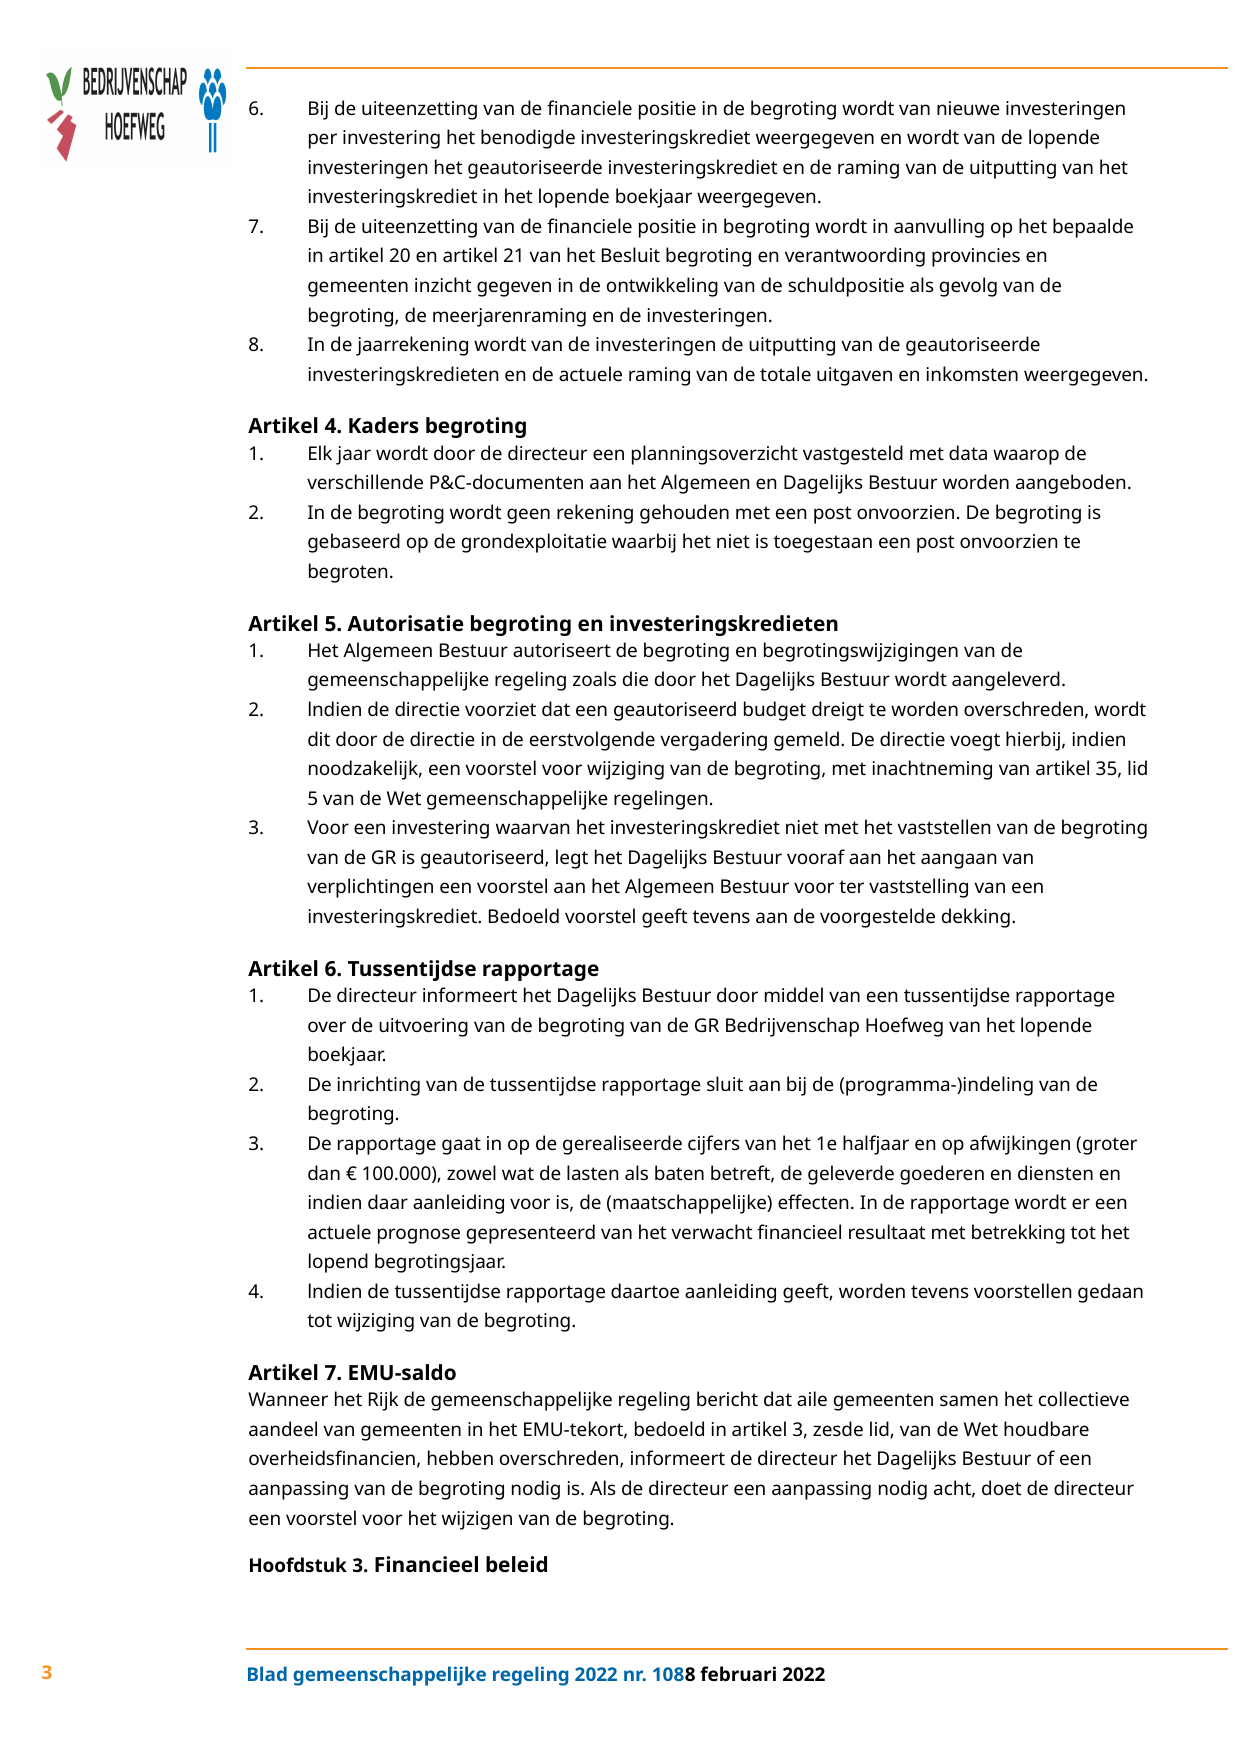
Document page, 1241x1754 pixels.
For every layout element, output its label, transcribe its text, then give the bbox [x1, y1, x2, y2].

list Voor een investering waarvan het investeringskrediet niet met het vaststellen van de begroting van de GR is geautoriseerd, legt het Dagelijks Bestuur vooraf aan het aangaan van verplichtingen een voorstel aan het Algemeen Bestuur voor ter vaststelling van een investeringskrediet. Bedoeld voorstel geeft tevens aan de voorgestelde dekking. [248, 814, 1152, 929]
list lndien de tussentijdse rapportage daartoe aanleiding geeft, worden tevens voorstellen gedaan tot wijziging van de begroting. [248, 1278, 1152, 1333]
list De rapportage gaat in op de gerealiseerde cijfers van het 1e halfjaar en op afwijkingen (groter dan € 100.000), zowel wat de lasten als baten betreft, de geleverde goederen en diensten en indien daar aanleiding voor is, de (maatschappelijke) effecten. In de rapportage wordt er een actuele prognose gepresenteerd van het verwacht financieel resultaat met betrekking tot het lopend begrotingsjaar. [248, 1130, 1152, 1274]
text Artikel 5. Autorisatie begroting en investeringskredieten [248, 609, 1152, 637]
picture [41, 47, 231, 172]
list In de begroting wordt geen rekening gehouden met een post onvoorzien. De begroting is gebaseerd op de grondexploitatie waarbij het niet is toegestaan een post onvoorzien te begroten. [248, 499, 1152, 584]
text Hoofdstuk 3. Financieel beleid [248, 1550, 1152, 1579]
list De inrichting van de tussentijdse rapportage sluit aan bij de (programma-)indeling van de begroting. [248, 1071, 1152, 1126]
list De directeur informeert het Dagelijks Bestuur door middel van een tussentijdse rapportage over de uitvoering van de begroting van de GR Bedrijvenschap Hoefweg van het lopende boekjaar. [248, 982, 1152, 1067]
text Artikel 7. EMU-saldo [248, 1358, 1152, 1386]
list Elk jaar wordt door de directeur een planningsoverzicht vastgesteld met data waarop de verschillende P&C-documenten aan het Algemeen en Dagelijks Bestuur worden aangeboden. [248, 440, 1152, 495]
text Artikel 4. Kaders begroting [248, 411, 1152, 440]
list Bij de uiteenzetting van de financiele positie in de begroting wordt van nieuwe investeringen per investering het benodigde investeringskrediet weergegeven en wordt van de lopende investeringen het geautoriseerde investeringskrediet en de raming van de uitputting van het investeringskrediet in het lopende boekjaar weergegeven. [248, 95, 1152, 209]
list Het Algemeen Bestuur autoriseert de begroting en begrotingswijzigingen van de gemeenschappelijke regeling zoals die door het Dagelijks Bestuur wordt aangeleverd. [248, 637, 1152, 692]
list In de jaarrekening wordt van de investeringen de uitputting van de geautoriseerde investeringskredieten en de actuele raming van de totale uitgaven en inkomsten weergegeven. [248, 331, 1152, 387]
text Wanneer het Rijk de gemeenschappelijke regeling bericht dat aile gemeenten samen het collectieve aandeel van gemeenten in het EMU-tekort, bedoeld in artikel 3, zesde lid, van de Wet houdbare overheidsfinancien, hebben overschreden, informeert de directeur het Dagelijks Bestuur of een aanpassing van de begroting nodig is. Als de directeur een aanpassing nodig acht, doet de directeur een voorstel voor het wijzigen van de begroting. [248, 1386, 1152, 1531]
text Artikel 6. Tussentijdse rapportage [248, 954, 1152, 982]
list lndien de directie voorziet dat een geautoriseerd budget dreigt te worden overschreden, wordt dit door de directie in de eerstvolgende vergadering gemeld. De directie voegt hierbij, indien noodzakelijk, een voorstel voor wijziging van de begroting, met inachtneming van artikel 35, lid 5 van de Wet gemeenschappelijke regelingen. [248, 696, 1152, 811]
list Bij de uiteenzetting van de financiele positie in begroting wordt in aanvulling op het bepaalde in artikel 20 en artikel 21 van het Besluit begroting en verantwoording provincies en gemeenten inzicht gegeven in de ontwikkeling van de schuldpositie als gevolg van de begroting, de meerjarenraming en de investeringen. [248, 213, 1152, 328]
